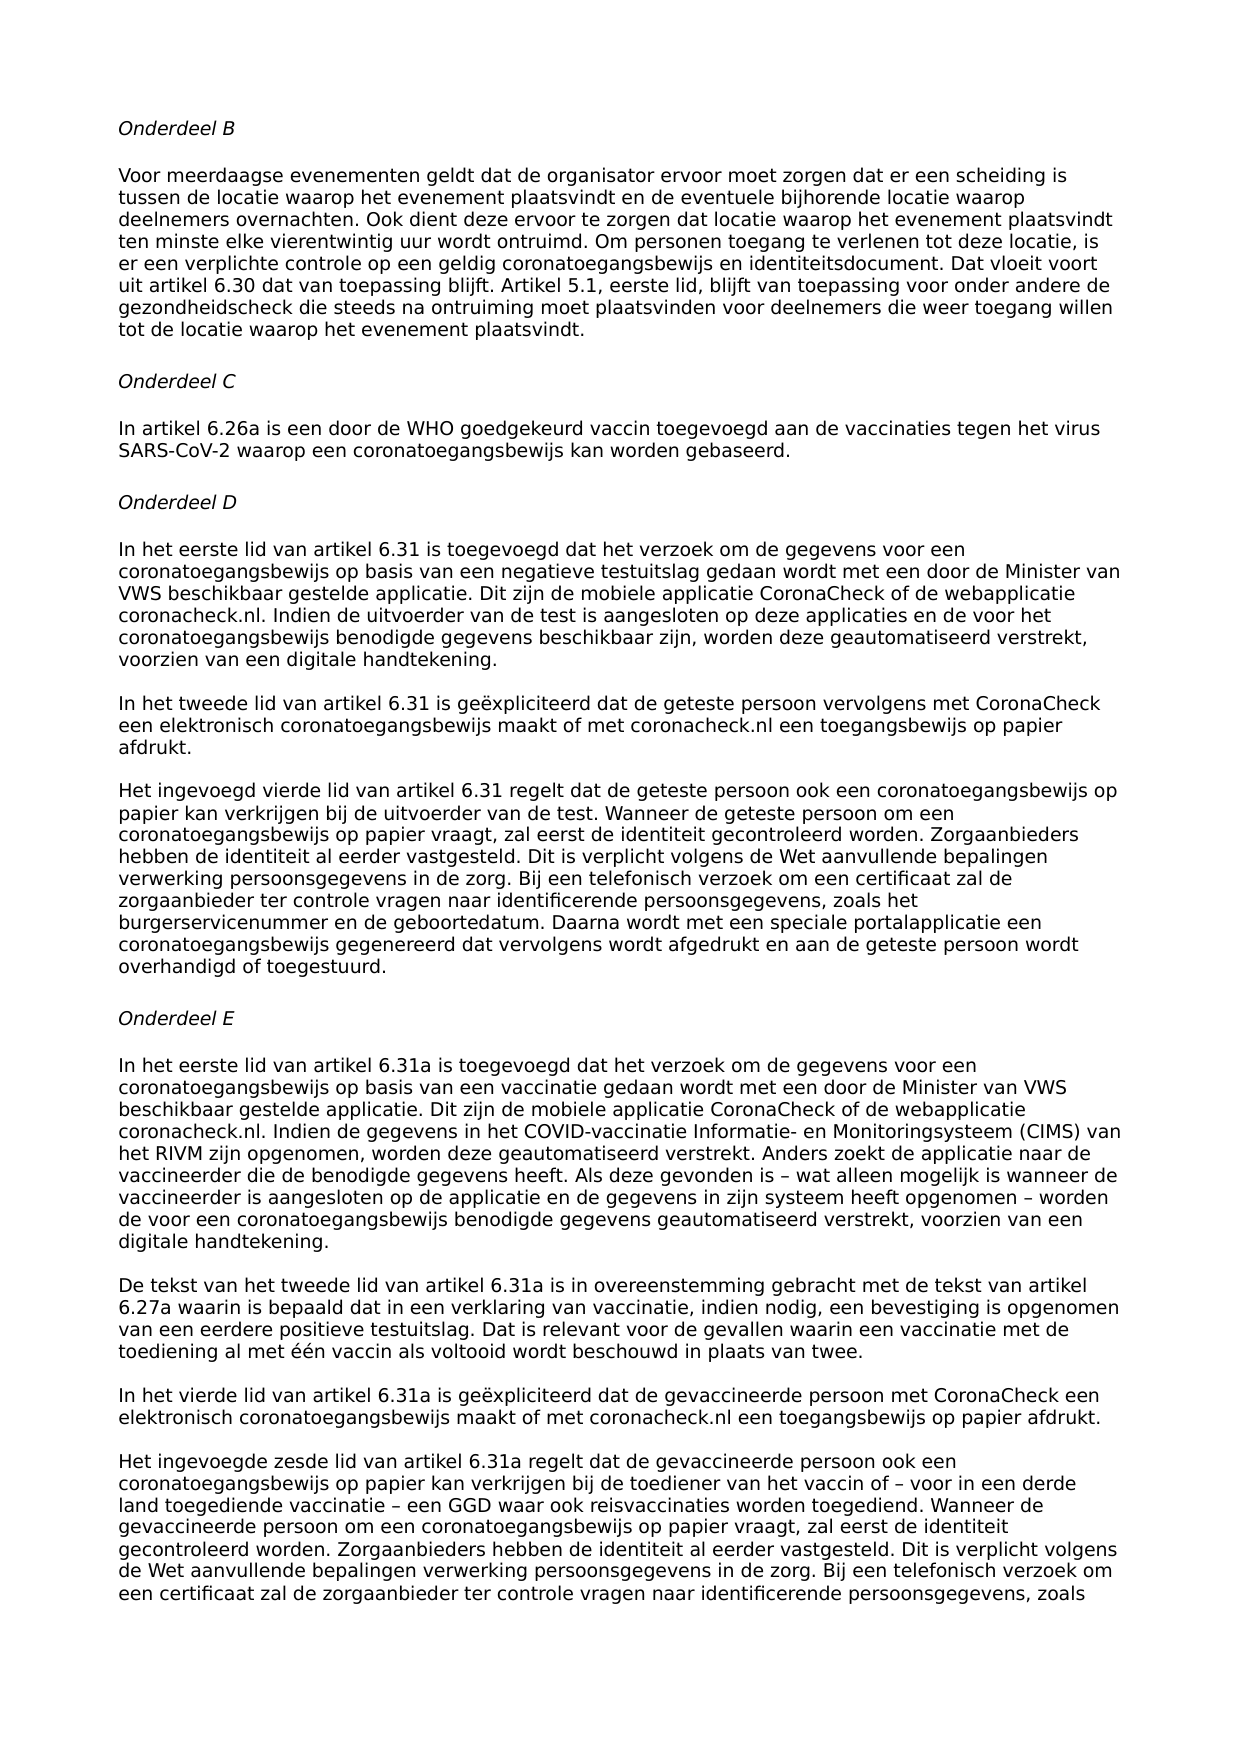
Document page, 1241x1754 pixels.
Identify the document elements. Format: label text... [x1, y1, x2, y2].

text Voor meerdaagse evenementen geldt dat de organisator ervoor moet zorgen dat er een scheiding is tussen de locatie waarop het evenement plaatsvindt en de eventuele bijhorende locatie waarop deelnemers overnachten. Ook dient deze ervoor te zorgen dat locatie waarop het evenement plaatsvindt ten minste elke vierentwintig uur wordt ontruimd. Om personen toegang te verlenen tot deze locatie, is er een verplichte controle op een geldig coronatoegangsbewijs en identiteitsdocument. Dat vloeit voort uit artikel 6.30 dat van toepassing blijft. Artikel 5.1, eerste lid, blijft van toepassing voor onder andere de gezondheidscheck die steeds na ontruiming moet plaatsvinden voor deelnemers die weer toegang willen tot de locatie waarop het evenement plaatsvindt. [118, 165, 1122, 341]
subtitle Onderdeel E [118, 1008, 1122, 1030]
text Het ingevoegd vierde lid van artikel 6.31 regelt dat de geteste persoon ook een coronatoegangsbewijs op papier kan verkrijgen bij de uitvoerder van de test. Wanneer de geteste persoon om een coronatoegangsbewijs op papier vraagt, zal eerst de identiteit gecontroleerd worden. Zorgaanbieders hebben de identiteit al eerder vastgesteld. Dit is verplicht volgens de Wet aanvullende bepalingen verwerking persoonsgegevens in de zorg. Bij een telefonisch verzoek om een certificaat zal de zorgaanbieder ter controle vragen naar identificerende persoonsgegevens, zoals het burgerservicenummer en de geboortedatum. Daarna wordt met een speciale portalapplicatie een coronatoegangsbewijs gegenereerd dat vervolgens wordt afgedrukt en aan de geteste persoon wordt overhandigd of toegestuurd. [118, 780, 1122, 978]
subtitle Onderdeel D [118, 492, 1122, 514]
text In het eerste lid van artikel 6.31a is toegevoegd dat het verzoek om de gegevens voor een coronatoegangsbewijs op basis van een vaccinatie gedaan wordt met een door de Minister van VWS beschikbaar gestelde applicatie. Dit zijn de mobiele applicatie CoronaCheck of de webapplicatie coronacheck.nl. Indien de gegevens in het COVID-vaccinatie Informatie- en Monitoringsysteem (CIMS) van het RIVM zijn opgenomen, worden deze geautomatiseerd verstrekt. Anders zoekt de applicatie naar de vaccineerder die de benodigde gegevens heeft. Als deze gevonden is – wat alleen mogelijk is wanneer de vaccineerder is aangesloten op de applicatie en de gegevens in zijn systeem heeft opgenomen – worden de voor een coronatoegangsbewijs benodigde gegevens geautomatiseerd verstrekt, voorzien van een digitale handtekening. [118, 1055, 1122, 1253]
text De tekst van het tweede lid van artikel 6.31a is in overeenstemming gebracht met de tekst van artikel 6.27a waarin is bepaald dat in een verklaring van vaccinatie, indien nodig, een bevestiging is opgenomen van een eerdere positieve testuitslag. Dat is relevant voor de gevallen waarin een vaccinatie met de toediening al met één vaccin als voltooid wordt beschouwd in plaats van twee. [118, 1275, 1122, 1363]
text In het tweede lid van artikel 6.31 is geëxpliciteerd dat de geteste persoon vervolgens met CoronaCheck een elektronisch coronatoegangsbewijs maakt of met coronacheck.nl een toegangsbewijs op papier afdrukt. [118, 693, 1122, 758]
subtitle Onderdeel B [118, 118, 1122, 140]
subtitle Onderdeel C [118, 371, 1122, 393]
text In het eerste lid van artikel 6.31 is toegevoegd dat het verzoek om de gegevens voor een coronatoegangsbewijs op basis van een negatieve testuitslag gedaan wordt met een door de Minister van VWS beschikbaar gestelde applicatie. Dit zijn de mobiele applicatie CoronaCheck of de webapplicatie coronacheck.nl. Indien de uitvoerder van de test is aangesloten op deze applicaties en de voor het coronatoegangsbewijs benodigde gegevens beschikbaar zijn, worden deze geautomatiseerd verstrekt, voorzien van een digitale handtekening. [118, 539, 1122, 671]
text Het ingevoegde zesde lid van artikel 6.31a regelt dat de gevaccineerde persoon ook een coronatoegangsbewijs op papier kan verkrijgen bij de toediener van het vaccin of – voor in een derde land toegediende vaccinatie – een GGD waar ook reisvaccinaties worden toegediend. Wanneer de gevaccineerde persoon om een coronatoegangsbewijs op papier vraagt, zal eerst de identiteit gecontroleerd worden. Zorgaanbieders hebben de identiteit al eerder vastgesteld. Dit is verplicht volgens de Wet aanvullende bepalingen verwerking persoonsgegevens in de zorg. Bij een telefonisch verzoek om een certificaat zal de zorgaanbieder ter controle vragen naar identificerende persoonsgegevens, zoals [118, 1451, 1122, 1604]
text In het vierde lid van artikel 6.31a is geëxpliciteerd dat de gevaccineerde persoon met CoronaCheck een elektronisch coronatoegangsbewijs maakt of met coronacheck.nl een toegangsbewijs op papier afdrukt. [118, 1385, 1122, 1429]
text In artikel 6.26a is een door de WHO goedgekeurd vaccin toegevoegd aan de vaccinaties tegen het virus SARS-CoV-2 waarop een coronatoegangsbewijs kan worden gebaseerd. [118, 418, 1122, 462]
